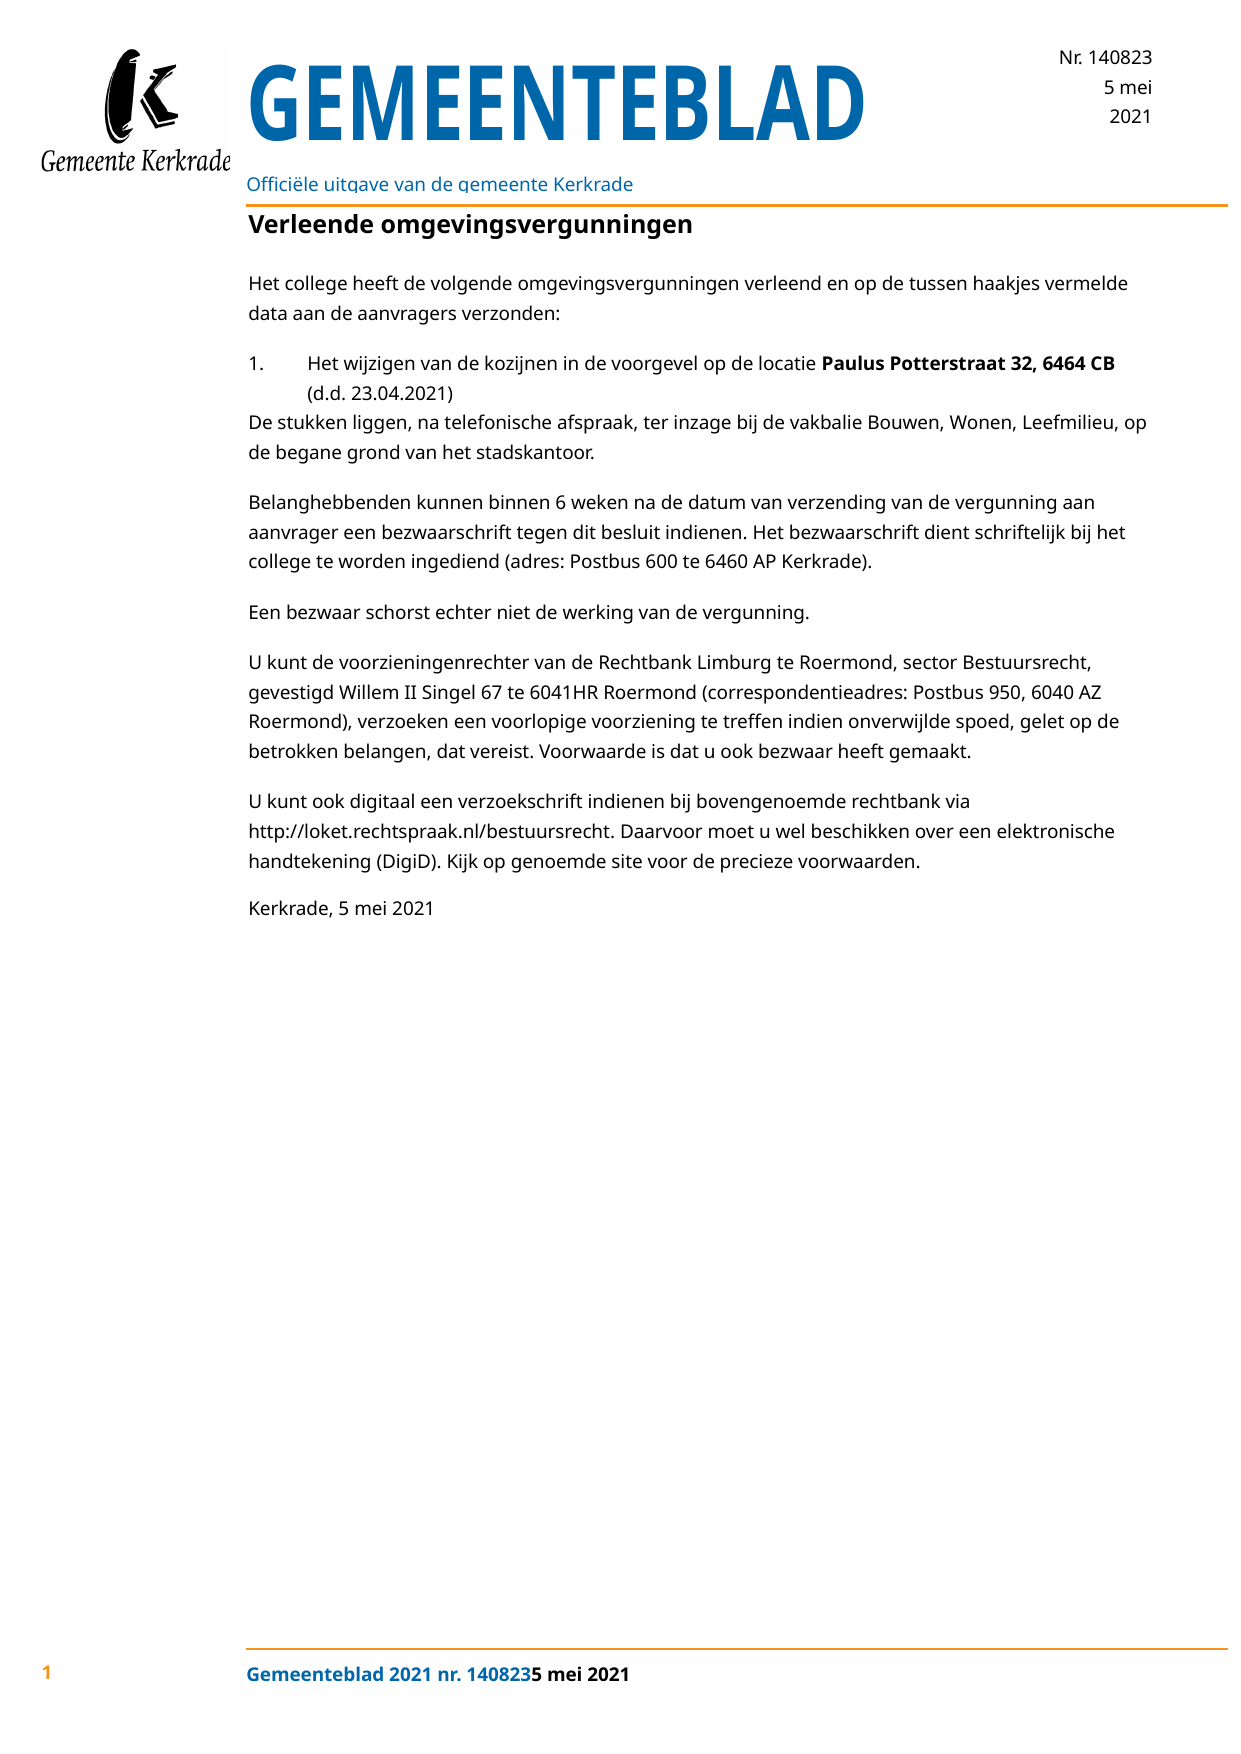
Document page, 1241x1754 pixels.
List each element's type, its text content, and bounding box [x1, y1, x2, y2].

text Verleende omgevingsvergunningen [248, 207, 1152, 241]
list Het wijzigen van de kozijnen in de voorgevel op de locatie Paulus Potterstraat 32, 6464 CB (d.d. 23.04.2021) [248, 350, 1152, 406]
text Een bezwaar schorst echter niet de werking van de vergunning. [248, 599, 1152, 625]
text De stukken liggen, na telefonische afspraak, ter inzage bij de vakbalie Bouwen, Wonen, Leefmilieu, op de begane grond van het stadskantoor. [248, 409, 1152, 465]
text Kerkrade, 5 mei 2021 [248, 896, 1152, 921]
text U kunt de voorzieningenrechter van de Rechtbank Limburg te Roermond, sector Bestuursrecht, gevestigd Willem II Singel 67 te 6041HR Roermond (correspondentieadres: Postbus 950, 6040 AZ Roermond), verzoeken een voorlopige voorziening te treffen indien onverwijlde spoed, gelet op de betrokken belangen, dat vereist. Voorwaarde is dat u ook bezwaar heeft gemaakt. [248, 649, 1152, 764]
text Belanghebbenden kunnen binnen 6 weken na de datum van verzending van de vergunning aan aanvrager een bezwaarschrift tegen dit besluit indienen. Het bezwaarschrift dient schriftelijk bij het college te worden ingediend (adres: Postbus 600 te 6460 AP Kerkrade). [248, 489, 1152, 574]
picture [41, 47, 231, 172]
text U kunt ook digitaal een verzoekschrift indienen bij bovengenoemde rechtbank via http://loket.rechtspraak.nl/bestuursrecht. Daarvoor moet u wel beschikken over een elektronische handtekening (DigiD). Kijk op genoemde site voor de precieze voorwaarden. [248, 789, 1152, 873]
text Het college heeft de volgende omgevingsvergunningen verleend en op de tussen haakjes vermelde data aan de aanvragers verzonden: [248, 270, 1152, 326]
